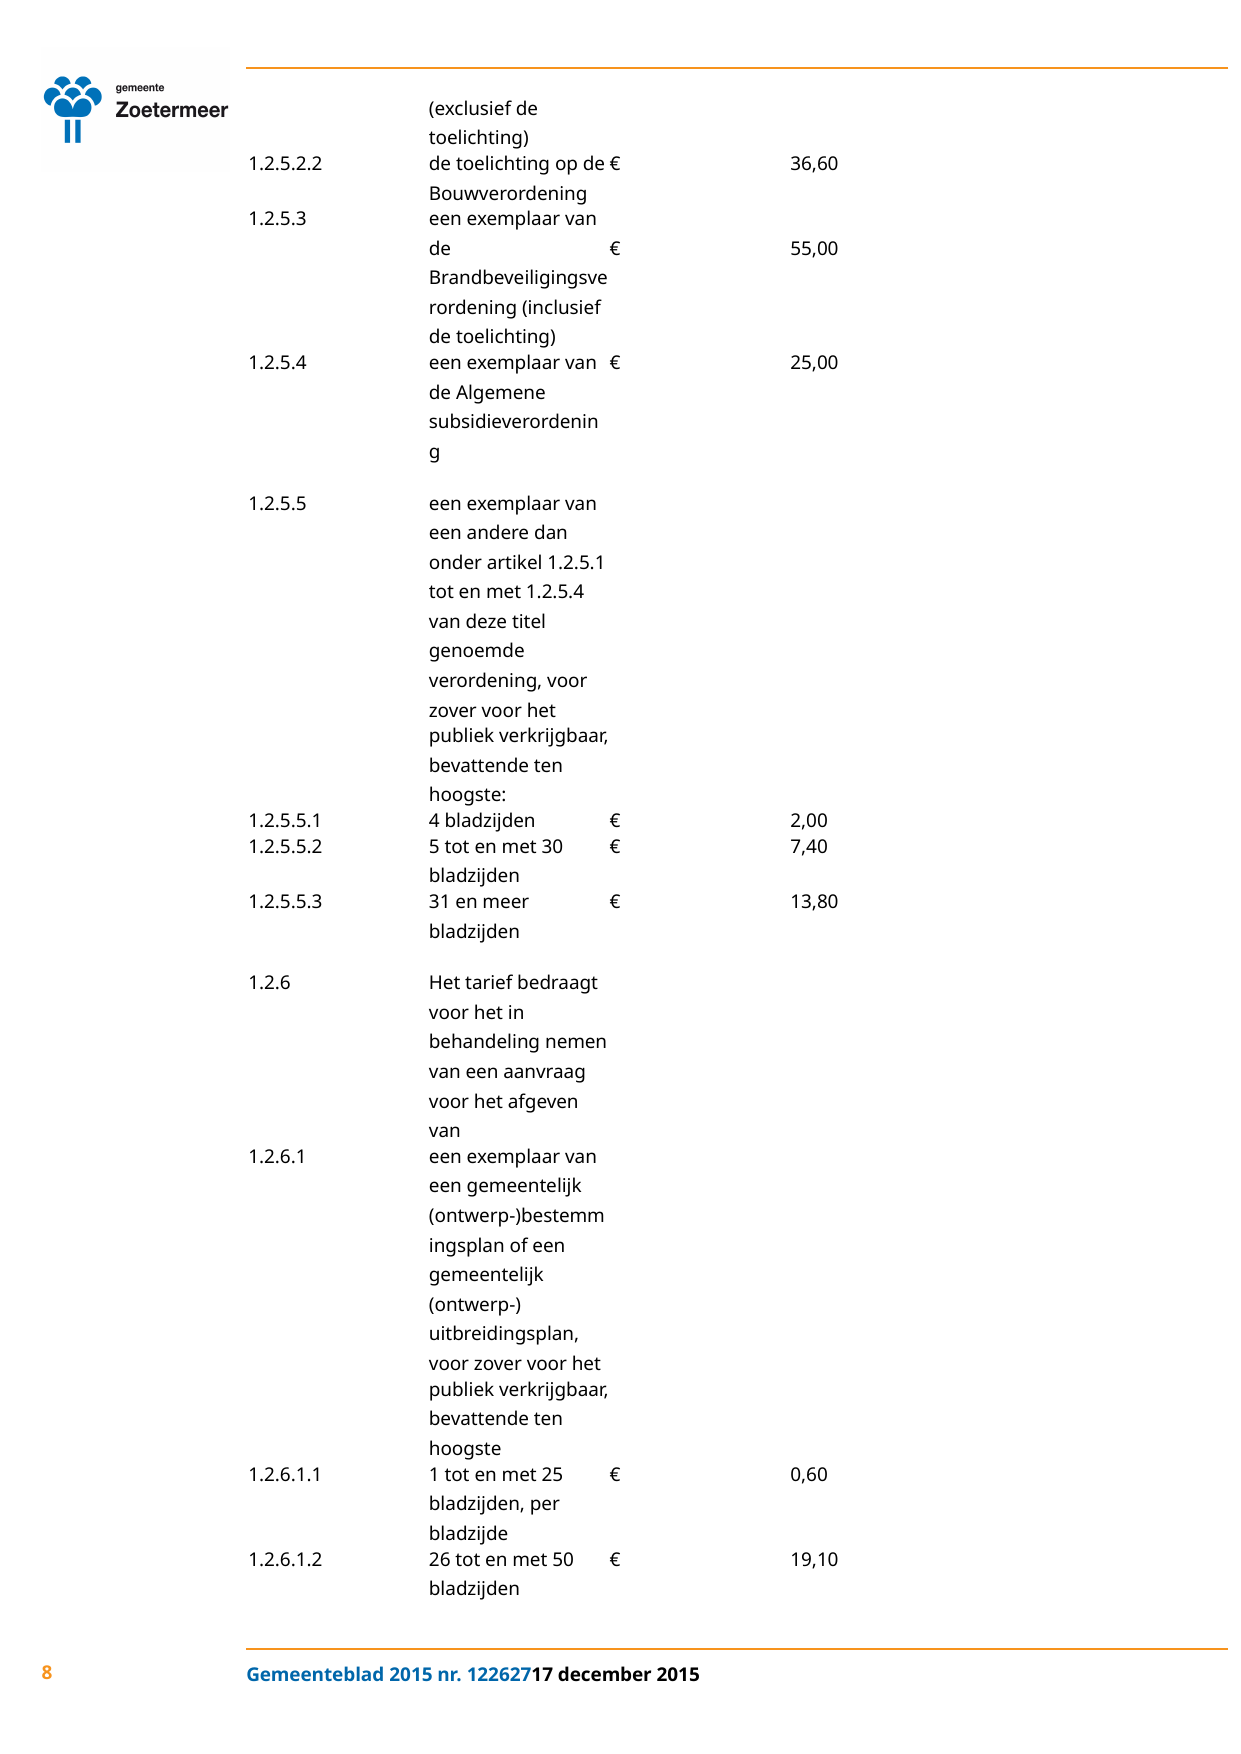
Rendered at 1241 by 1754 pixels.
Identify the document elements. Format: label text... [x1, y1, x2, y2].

table_cell [971, 205, 1152, 349]
table_cell [609, 464, 790, 490]
table_cell [790, 490, 971, 722]
table_cell [429, 944, 609, 969]
table_cell een exemplaar van de Algemene subsidieverordening [429, 350, 609, 464]
table_cell [609, 1376, 790, 1461]
table_cell 36,60 [790, 150, 971, 205]
table_cell 1 tot en met 25 bladzijden, per bladzijde [429, 1461, 609, 1546]
table_cell € [609, 833, 790, 888]
table_cell [429, 464, 609, 490]
table_cell [971, 944, 1152, 969]
table_cell [248, 464, 429, 490]
table_cell € [609, 150, 790, 205]
table_cell [971, 490, 1152, 722]
table_cell 1.2.6.1 [248, 1143, 429, 1376]
table_cell € [609, 1461, 790, 1546]
table_cell Het tarief bedraagt voor het in behandeling nemen van een aanvraag voor het afgeven van [429, 970, 609, 1143]
table_cell [971, 1376, 1152, 1461]
table_cell [248, 723, 429, 807]
table_cell [609, 944, 790, 969]
table_cell 1.2.6.1.1 [248, 1461, 429, 1546]
table_cell [248, 1376, 429, 1461]
table_cell [971, 350, 1152, 464]
table_cell [790, 1376, 971, 1461]
table_cell [971, 1143, 1152, 1376]
table_cell [609, 1143, 790, 1376]
table_cell € [609, 350, 790, 464]
table_cell publiek verkrijgbaar, bevattende ten hoogste: [429, 723, 609, 807]
table_cell een exemplaar van een gemeentelijk (ontwerp-)bestemmingsplan of een gemeentelijk (ontwerp-) uitbreidingsplan, voor zover voor het [429, 1143, 609, 1376]
table_cell 1.2.5.4 [248, 350, 429, 464]
table_cell [971, 95, 1152, 150]
table_cell 1.2.6.1.2 [248, 1546, 429, 1601]
table_cell € [609, 889, 790, 944]
table_cell 1.2.5.5 [248, 490, 429, 722]
table_cell [790, 95, 971, 150]
table_cell 31 en meer bladzijden [429, 889, 609, 944]
table_cell [609, 490, 790, 722]
table_cell [790, 464, 971, 490]
table_cell een exemplaar van een andere dan onder artikel 1.2.5.1 tot en met 1.2.5.4 van deze titel genoemde verordening, voor zover voor het [429, 490, 609, 722]
table_cell 26 tot en met 50 bladzijden [429, 1546, 609, 1601]
table_cell [971, 464, 1152, 490]
table_cell 1.2.6 [248, 970, 429, 1143]
table_cell € [609, 808, 790, 833]
table_cell [790, 1143, 971, 1376]
table_cell [609, 95, 790, 150]
table_cell [971, 150, 1152, 205]
table_cell 19,10 [790, 1546, 971, 1601]
table_cell een exemplaar van de Brandbeveiligingsverordening (inclusief de toelichting) [429, 205, 609, 349]
table_cell 0,60 [790, 1461, 971, 1546]
table_cell 25,00 [790, 350, 971, 464]
table_cell [248, 95, 429, 150]
table_cell € [609, 1546, 790, 1601]
table_cell 1.2.5.5.2 [248, 833, 429, 888]
table_cell 13,80 [790, 889, 971, 944]
table_cell [609, 723, 790, 807]
table_cell 55,00 [790, 205, 971, 349]
table_cell 7,40 [790, 833, 971, 888]
table_cell [971, 1461, 1152, 1546]
table_cell (exclusief de toelichting) [429, 95, 609, 150]
table_cell de toelichting op de Bouwverordening [429, 150, 609, 205]
table_cell 1.2.5.5.1 [248, 808, 429, 833]
table_cell € [609, 205, 790, 349]
table_cell 4 bladzijden [429, 808, 609, 833]
table_cell [971, 808, 1152, 833]
table_cell [790, 723, 971, 807]
table_cell [971, 833, 1152, 888]
table_cell [248, 944, 429, 969]
table_cell 1.2.5.2.2 [248, 150, 429, 205]
table_cell [609, 970, 790, 1143]
table_cell 2,00 [790, 808, 971, 833]
table_cell publiek verkrijgbaar, bevattende ten hoogste [429, 1376, 609, 1461]
table_cell 5 tot en met 30 bladzijden [429, 833, 609, 888]
table_cell [971, 970, 1152, 1143]
table_cell [971, 889, 1152, 944]
table_cell [790, 944, 971, 969]
table_cell 1.2.5.3 [248, 205, 429, 349]
table_cell [971, 723, 1152, 807]
table_cell [971, 1546, 1152, 1601]
picture [41, 47, 231, 172]
table_cell 1.2.5.5.3 [248, 889, 429, 944]
table_cell [790, 970, 971, 1143]
